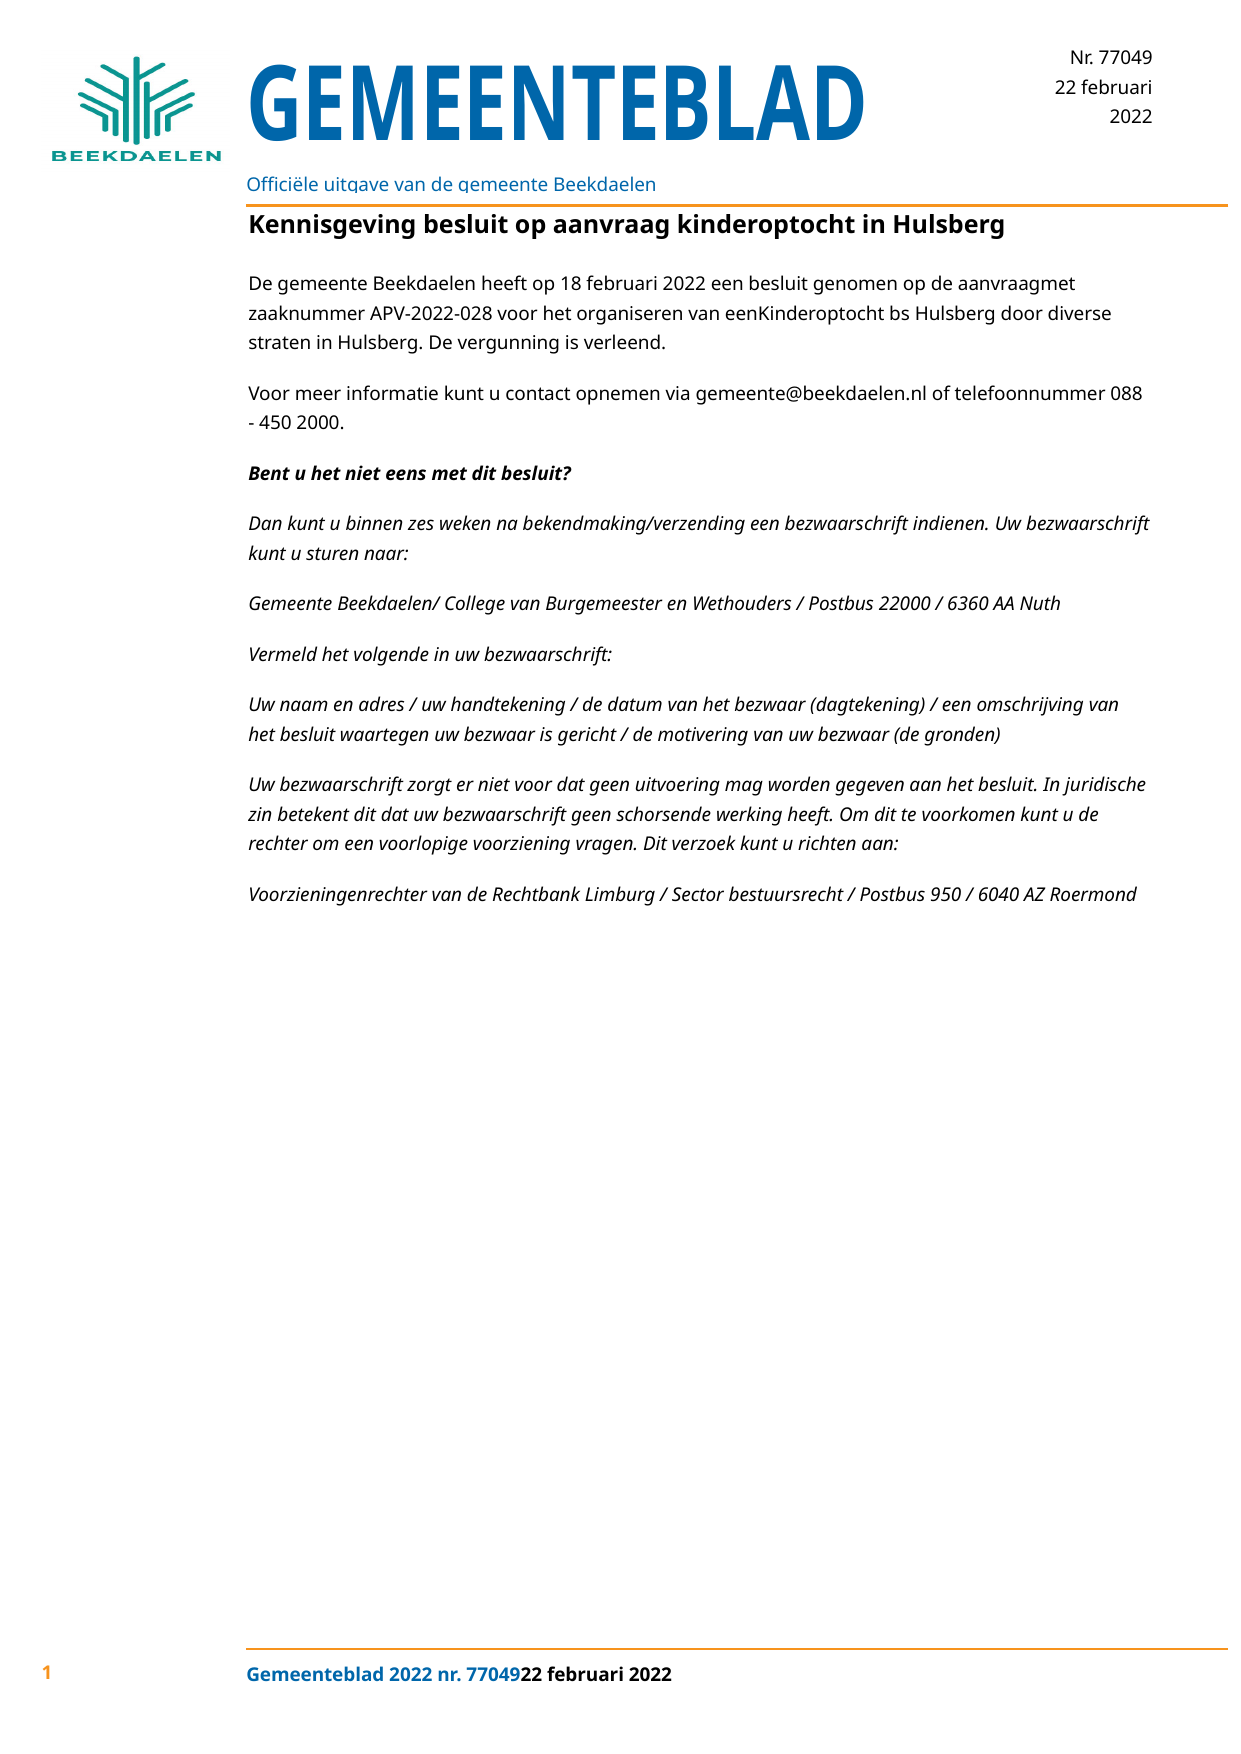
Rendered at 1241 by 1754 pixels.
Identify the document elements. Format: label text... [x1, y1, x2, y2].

picture [41, 47, 231, 172]
text Uw naam en adres / uw handtekening / de datum van het bezwaar (dagtekening) / een omschrijving van het besluit waartegen uw bezwaar is gericht / de motivering van uw bezwaar (de gronden) [248, 691, 1152, 746]
text Bent u het niet eens met dit besluit? [248, 460, 1152, 486]
text Kennisgeving besluit op aanvraag kinderoptocht in Hulsberg [248, 207, 1152, 241]
text Uw bezwaarschrift zorgt er niet voor dat geen uitvoering mag worden gegeven aan het besluit. In juridische zin betekent dit dat uw bezwaarschrift geen schorsende werking heeft. Om dit te voorkomen kunt u de rechter om een voorlopige voorziening vragen. Dit verzoek kunt u richten aan: [248, 771, 1152, 856]
text De gemeente Beekdaelen heeft op 18 februari 2022 een besluit genomen op de aanvraagmet zaaknummer APV-2022-028 voor het organiseren van eenKinderoptocht bs Hulsberg door diverse straten in Hulsberg. De vergunning is verleend. [248, 270, 1152, 355]
text Vermeld het volgende in uw bezwaarschrift: [248, 641, 1152, 666]
text Gemeente Beekdaelen/ College van Burgemeester en Wethouders / Postbus 22000 / 6360 AA Nuth [248, 590, 1152, 616]
text Voorzieningenrechter van de Rechtbank Limburg / Sector bestuursrecht / Postbus 950 / 6040 AZ Roermond [248, 881, 1152, 906]
text Voor meer informatie kunt u contact opnemen via gemeente@beekdaelen.nl of telefoonnummer 088 - 450 2000. [248, 380, 1152, 435]
text Dan kunt u binnen zes weken na bekendmaking/verzending een bezwaarschrift indienen. Uw bezwaarschrift kunt u sturen naar: [248, 510, 1152, 566]
